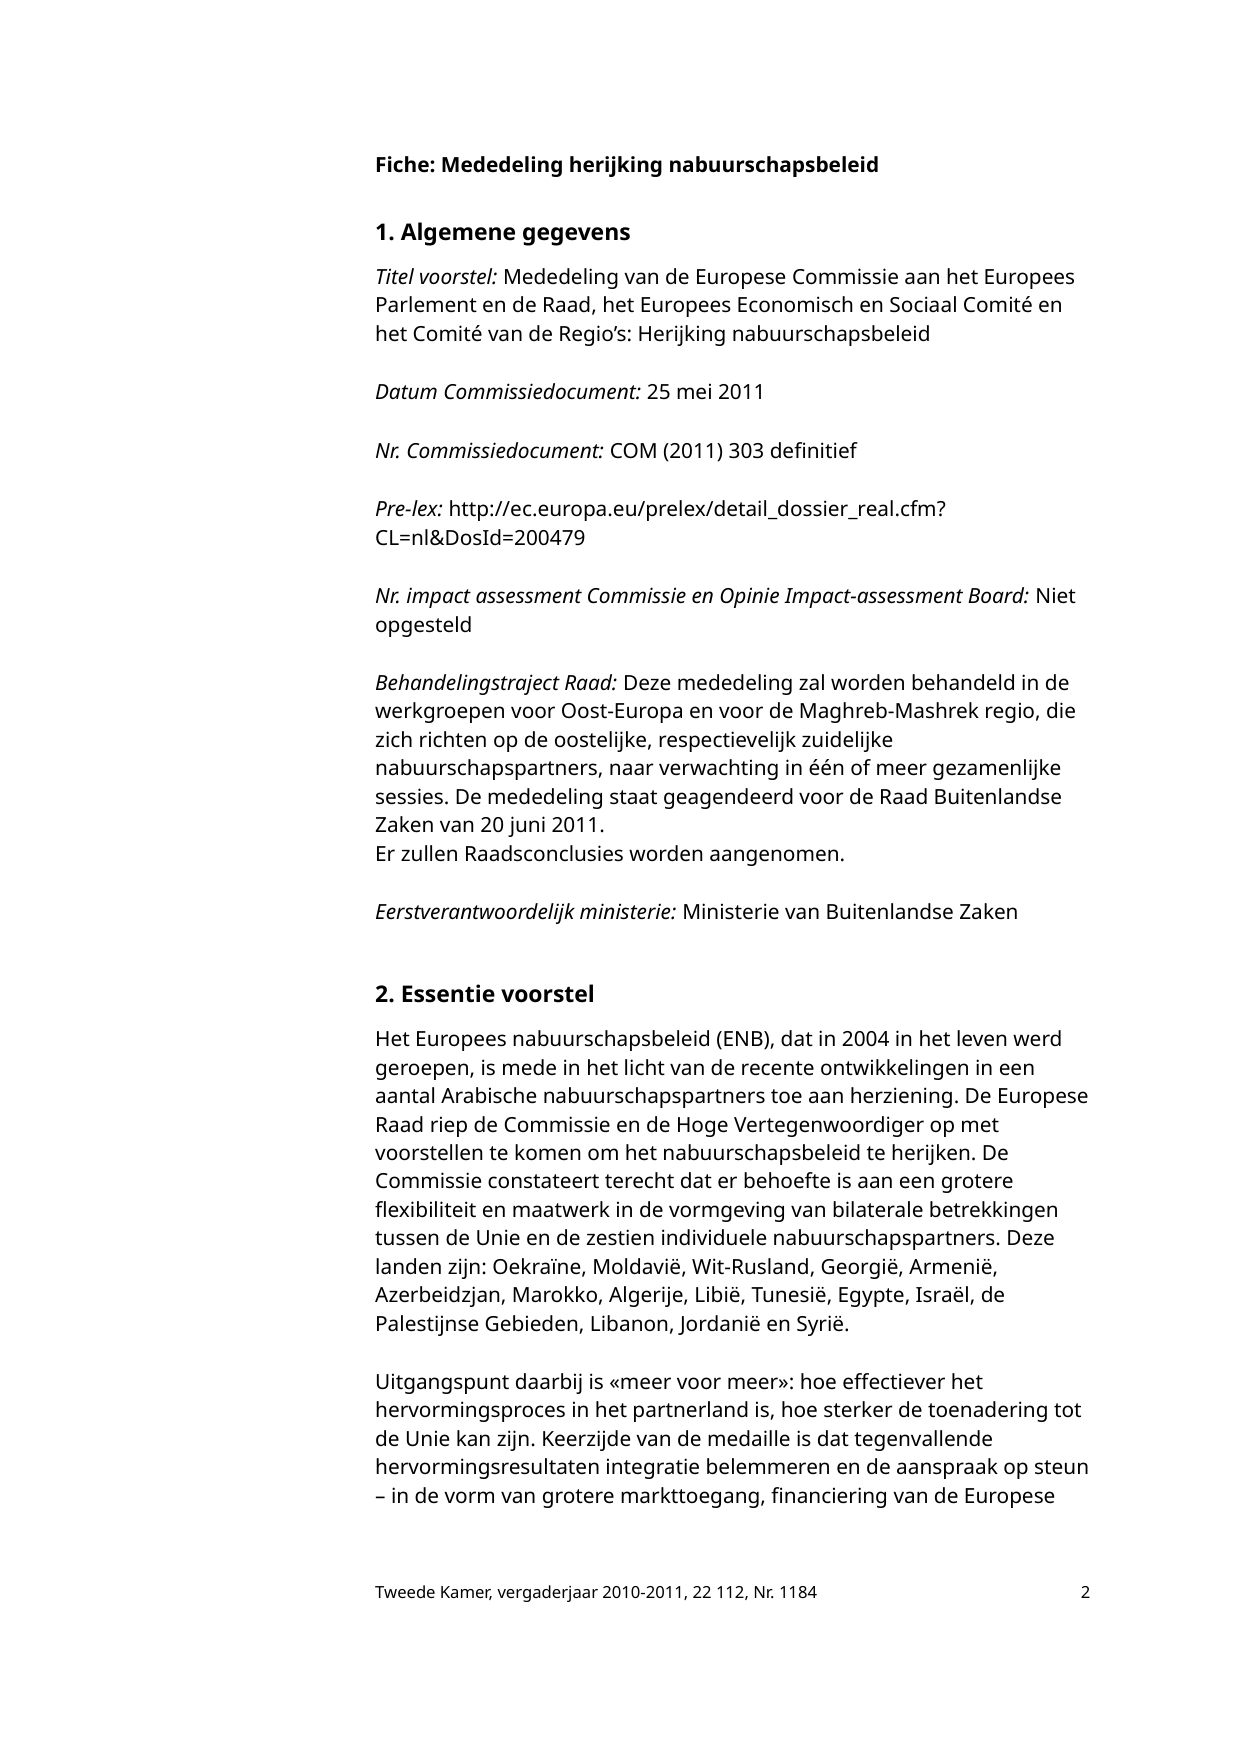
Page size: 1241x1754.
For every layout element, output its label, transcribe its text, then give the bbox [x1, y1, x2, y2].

subtitle 2. Essentie voorstel [375, 978, 1090, 1009]
text Nr. impact assessment Commissie en Opinie Impact-assessment Board: Niet opgesteld [375, 581, 1090, 638]
subtitle 1. Algemene gegevens [375, 216, 1090, 247]
text Fiche: Mededeling herijking nabuurschapsbeleid [375, 150, 1090, 178]
text Titel voorstel: Mededeling van de Europese Commissie aan het Europees Parlement en de Raad, het Europees Economisch en Sociaal Comité en het Comité van de Regio’s: Herijking nabuurschapsbeleid [375, 262, 1090, 347]
text Eerstverantwoordelijk ministerie: Ministerie van Buitenlandse Zaken [375, 897, 1090, 926]
text Pre-lex: http://ec.europa.eu/prelex/detail_dossier_real.cfm?CL=nl&DosId=200479 [375, 494, 1090, 551]
text Uitgangspunt daarbij is «meer voor meer»: hoe effectiever het hervormingsproces in het partnerland is, hoe sterker de toenadering tot de Unie kan zijn. Keerzijde van de medaille is dat tegenvallende hervormingsresultaten integratie belemmeren en de aanspraak op steun – in de vorm van grotere markttoegang, financiering van de Europese [375, 1367, 1090, 1509]
text Het Europees nabuurschapsbeleid (ENB), dat in 2004 in het leven werd geroepen, is mede in het licht van de recente ontwikkelingen in een aantal Arabische nabuurschapspartners toe aan herziening. De Europese Raad riep de Commissie en de Hoge Vertegenwoordiger op met voorstellen te komen om het nabuurschapsbeleid te herijken. De Commissie constateert terecht dat er behoefte is aan een grotere flexibiliteit en maatwerk in de vormgeving van bilaterale betrekkingen tussen de Unie en de zestien individuele nabuurschapspartners. Deze landen zijn: Oekraïne, Moldavië, Wit-Rusland, Georgië, Armenië, Azerbeidzjan, Marokko, Algerije, Libië, Tunesië, Egypte, Israël, de Palestijnse Gebieden, Libanon, Jordanië en Syrië. [375, 1024, 1090, 1337]
text Behandelingstraject Raad: Deze mededeling zal worden behandeld in de werkgroepen voor Oost-Europa en voor de Maghreb-Mashrek regio, die zich richten op de oostelijke, respectievelijk zuidelijke nabuurschapspartners, naar verwachting in één of meer gezamenlijke sessies. De mededeling staat geagendeerd voor de Raad Buitenlandse Zaken van 20 juni 2011. [375, 668, 1090, 839]
text Er zullen Raadsconclusies worden aangenomen. [375, 839, 1090, 867]
text Datum Commissiedocument: 25 mei 2011 [375, 377, 1090, 406]
text Nr. Commissiedocument: COM (2011) 303 definitief [375, 436, 1090, 464]
